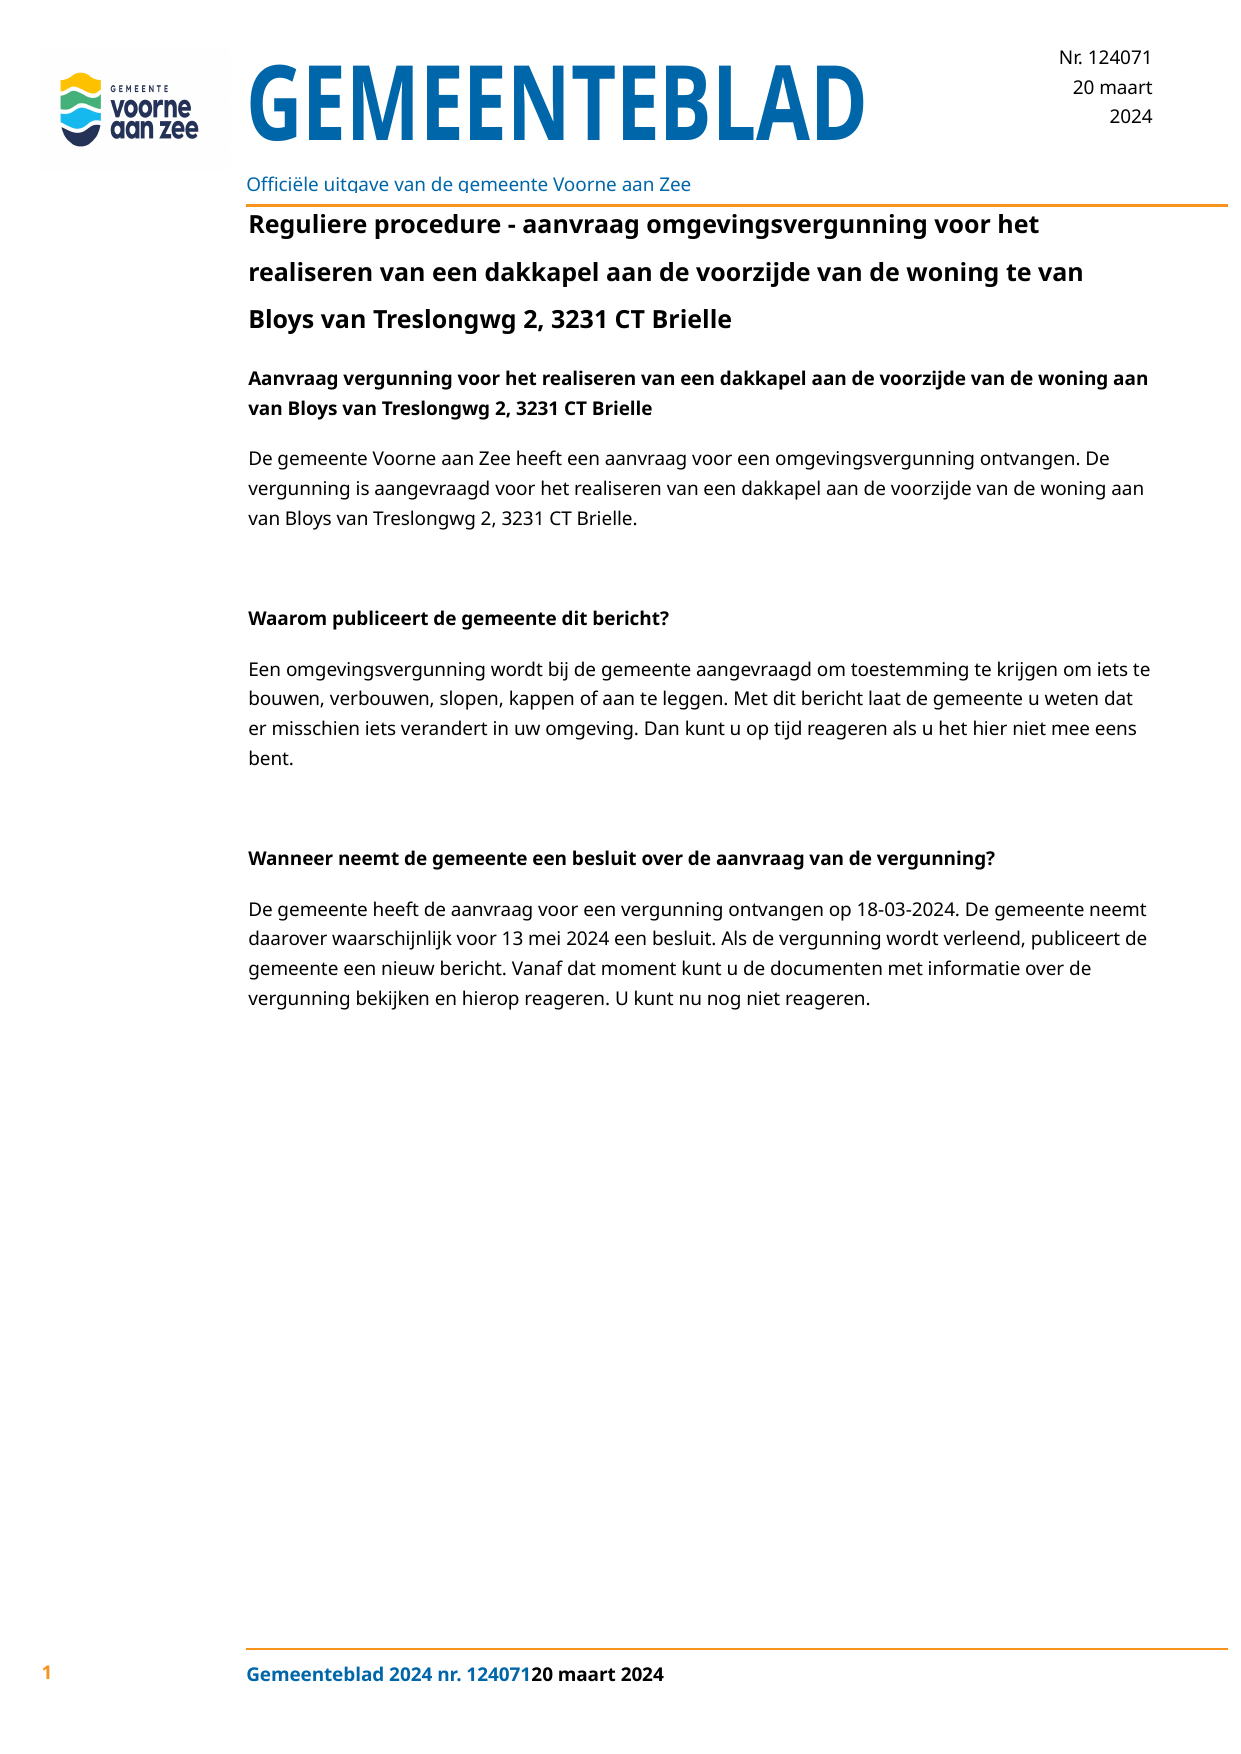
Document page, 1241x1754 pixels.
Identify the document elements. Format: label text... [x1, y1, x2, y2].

text Een omgevingsvergunning wordt bij de gemeente aangevraagd om toestemming te krijgen om iets te bouwen, verbouwen, slopen, kappen of aan te leggen. Met dit bericht laat de gemeente u weten dat er misschien iets verandert in uw omgeving. Dan kunt u op tijd reageren als u het hier niet mee eens bent. [248, 656, 1152, 770]
text Reguliere procedure - aanvraag omgevingsvergunning voor het realiseren van een dakkapel aan de voorzijde van de woning te van Bloys van Treslongwg 2, 3231 CT Brielle [248, 207, 1152, 336]
text Wanneer neemt de gemeente een besluit over de aanvraag van de vergunning? [248, 846, 1152, 871]
text De gemeente Voorne aan Zee heeft een aanvraag voor een omgevingsvergunning ontvangen. De vergunning is aangevraagd voor het realiseren van een dakkapel aan de voorzijde van de woning aan van Bloys van Treslongwg 2, 3231 CT Brielle. [248, 446, 1152, 530]
picture [41, 47, 231, 172]
text Waarom publiceert de gemeente dit bericht? [248, 606, 1152, 631]
text De gemeente heeft de aanvraag voor een vergunning ontvangen op 18-03-2024. De gemeente neemt daarover waarschijnlijk voor 13 mei 2024 een besluit. Als de vergunning wordt verleend, publiceert de gemeente een nieuw bericht. Vanaf dat moment kunt u de documenten met informatie over de vergunning bekijken en hierop reageren. U kunt nu nog niet reageren. [248, 896, 1152, 1010]
text Aanvraag vergunning voor het realiseren van een dakkapel aan de voorzijde van de woning aan van Bloys van Treslongwg 2, 3231 CT Brielle [248, 366, 1152, 421]
